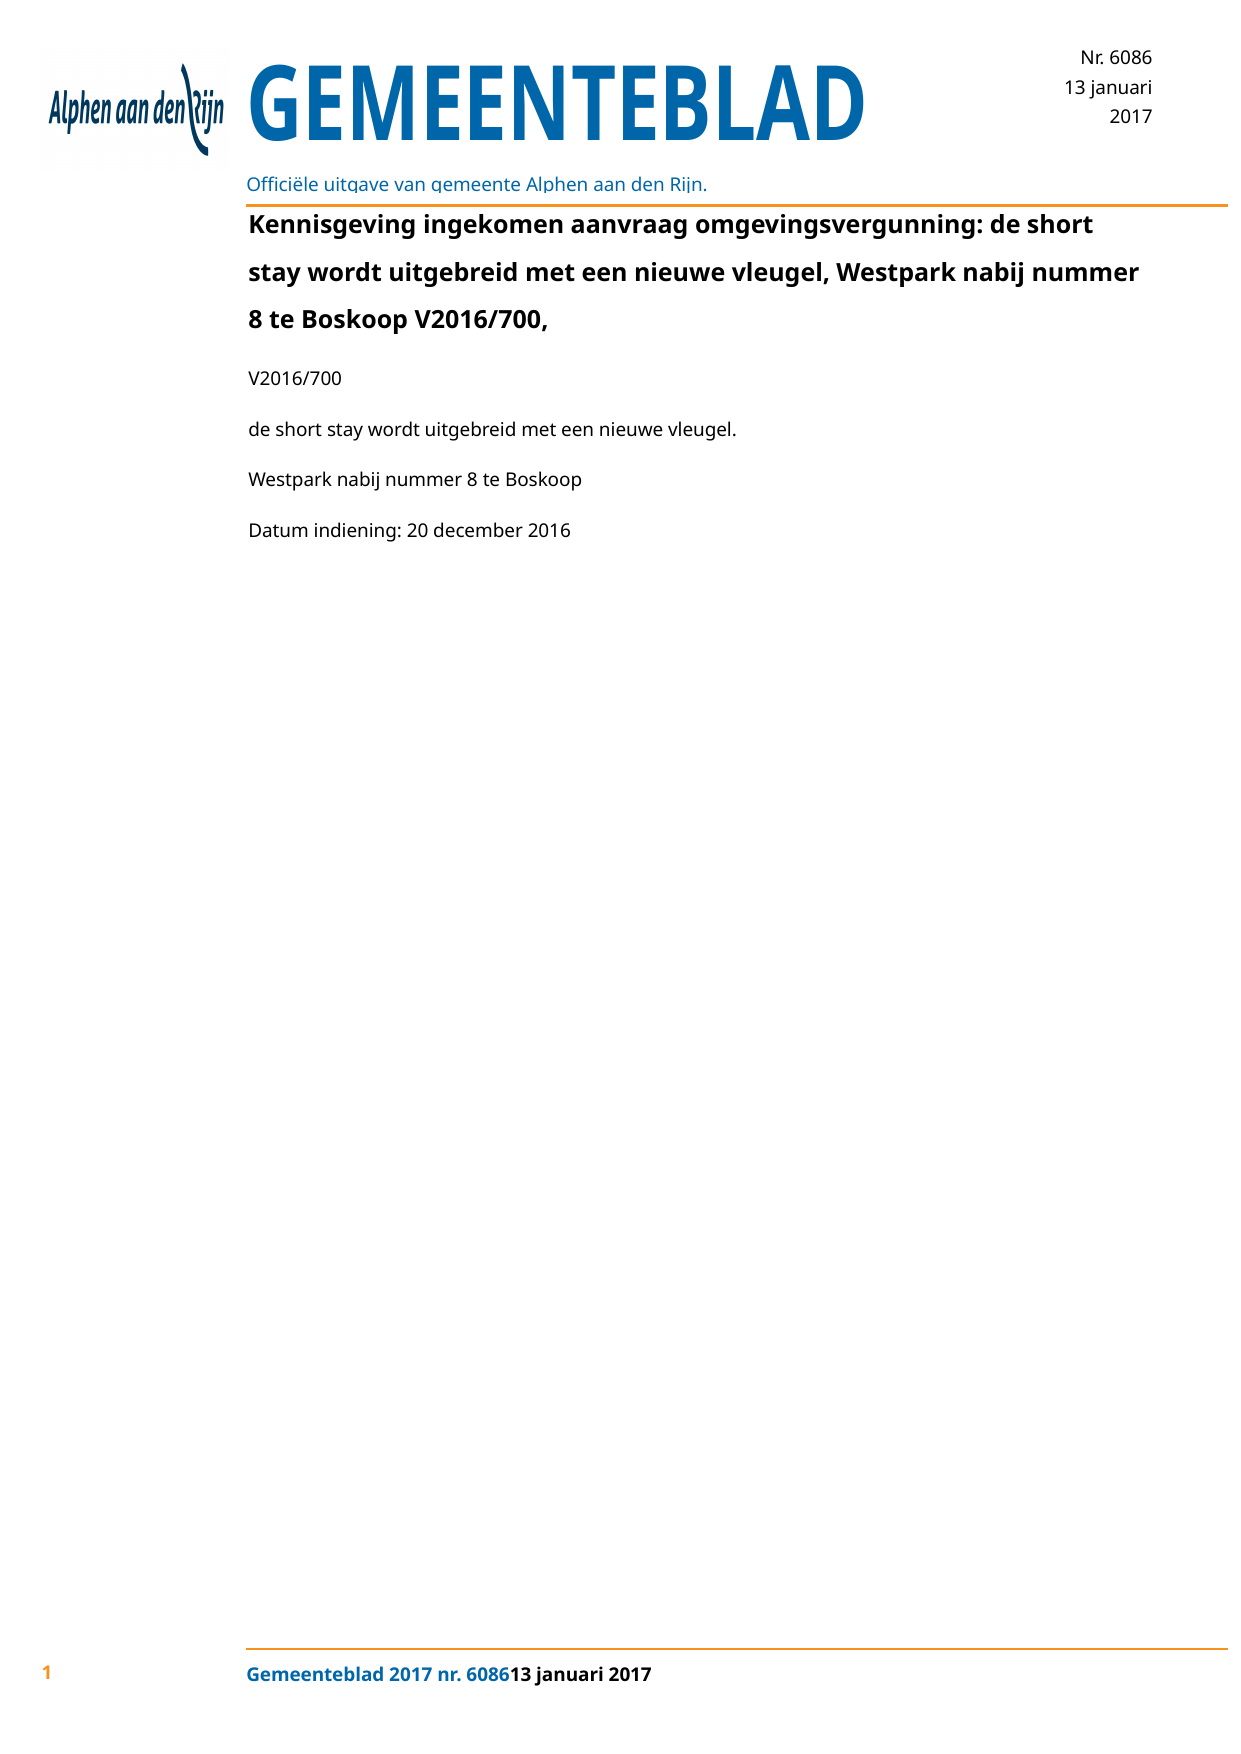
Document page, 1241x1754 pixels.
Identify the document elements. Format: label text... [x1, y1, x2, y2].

text V2016/700 [248, 366, 1152, 391]
text Westpark nabij nummer 8 te Boskoop [248, 466, 1152, 492]
picture [41, 47, 231, 172]
text de short stay wordt uitgebreid met een nieuwe vleugel. [248, 416, 1152, 442]
text Datum indiening: 20 december 2016 [248, 517, 1152, 542]
text Kennisgeving ingekomen aanvraag omgevingsvergunning: de short stay wordt uitgebreid met een nieuwe vleugel, Westpark nabij nummer 8 te Boskoop V2016/700, [248, 207, 1152, 336]
